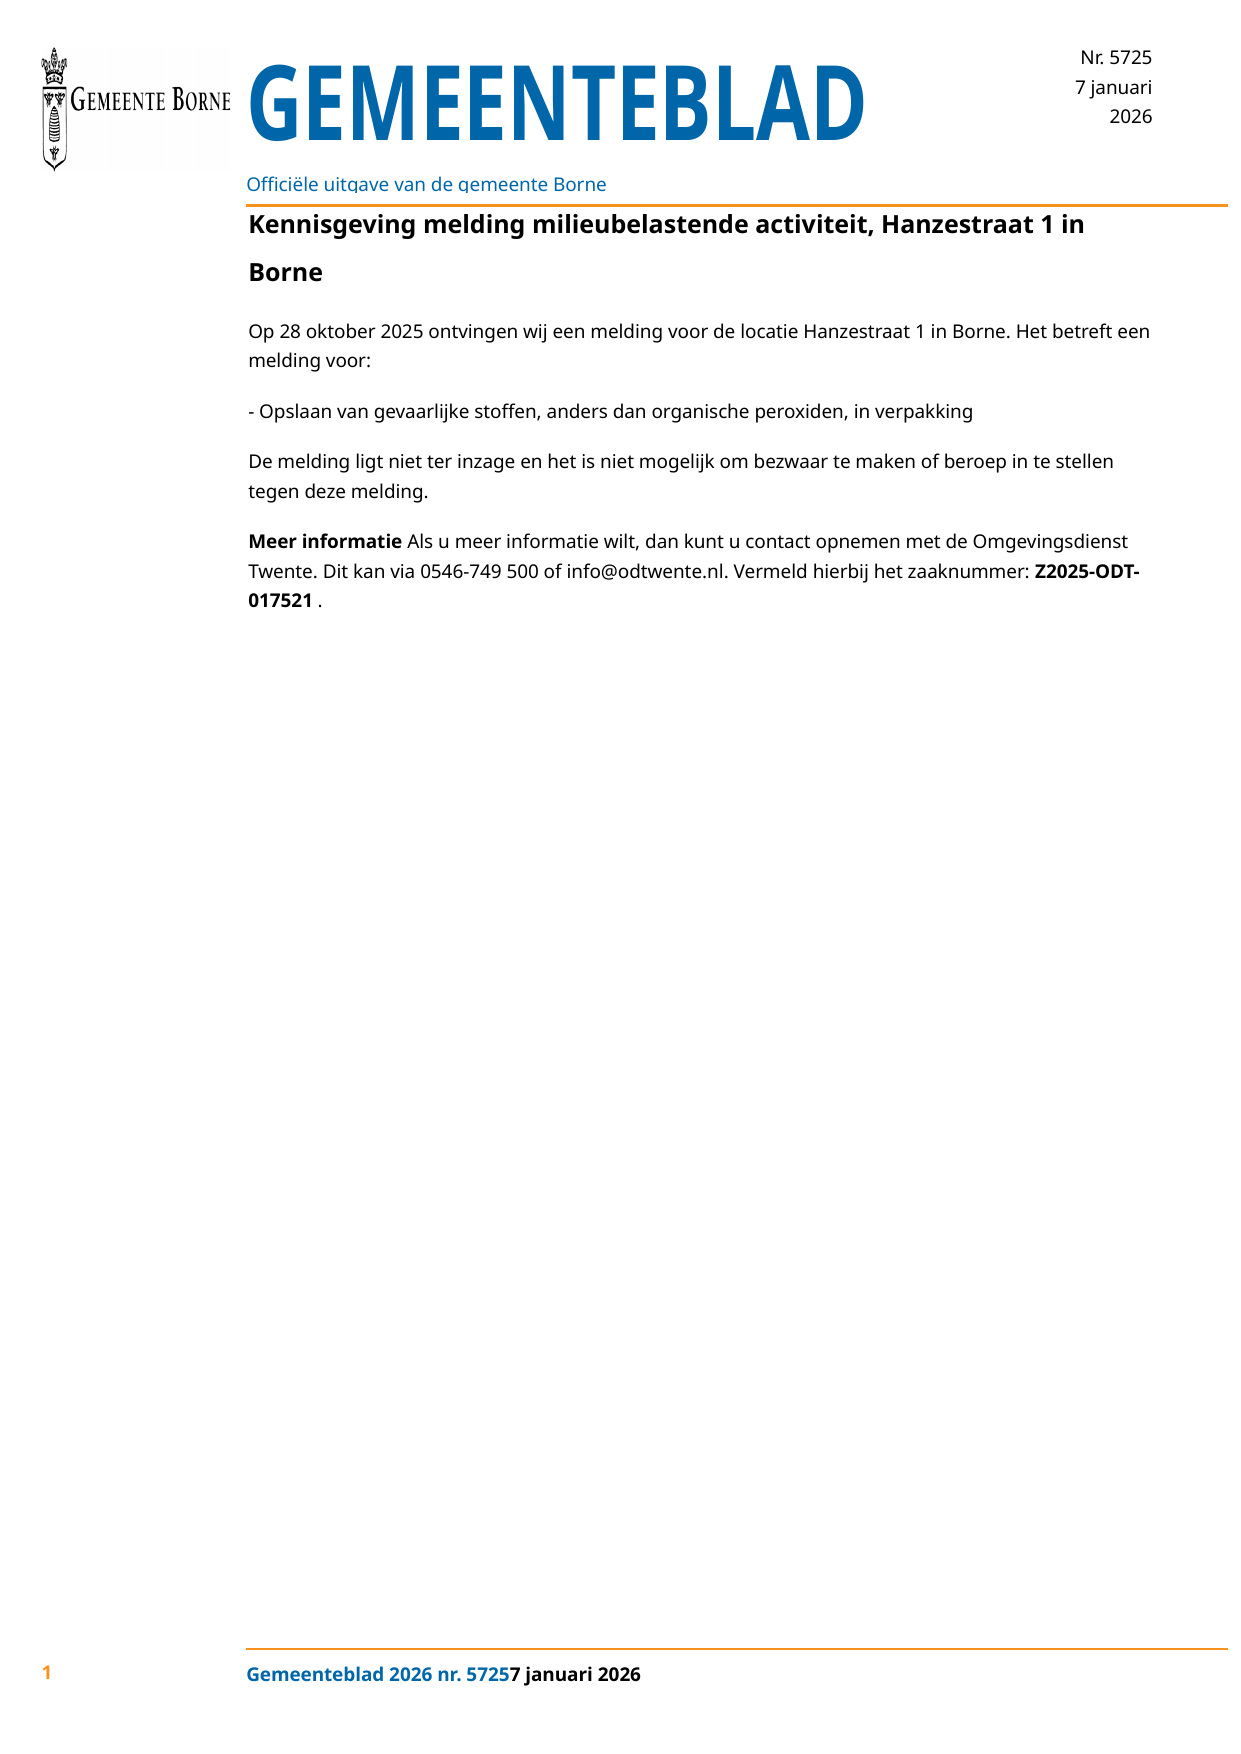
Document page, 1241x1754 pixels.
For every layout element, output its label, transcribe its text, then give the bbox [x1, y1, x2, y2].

text De melding ligt niet ter inzage en het is niet mogelijk om bezwaar te maken of beroep in te stellen tegen deze melding. [248, 448, 1152, 504]
text - Opslaan van gevaarlijke stoffen, anders dan organische peroxiden, in verpakking [248, 398, 1152, 424]
text Meer informatie Als u meer informatie wilt, dan kunt u contact opnemen met de Omgevingsdienst Twente. Dit kan via 0546-749 500 of info@odtwente.nl. Vermeld hierbij het zaaknummer: Z2025-ODT-017521 . [248, 528, 1152, 613]
text Kennisgeving melding milieubelastende activiteit, Hanzestraat 1 in Borne [248, 207, 1152, 288]
text Op 28 oktober 2025 ontvingen wij een melding voor de locatie Hanzestraat 1 in Borne. Het betreft een melding voor: [248, 318, 1152, 373]
picture [41, 47, 231, 172]
